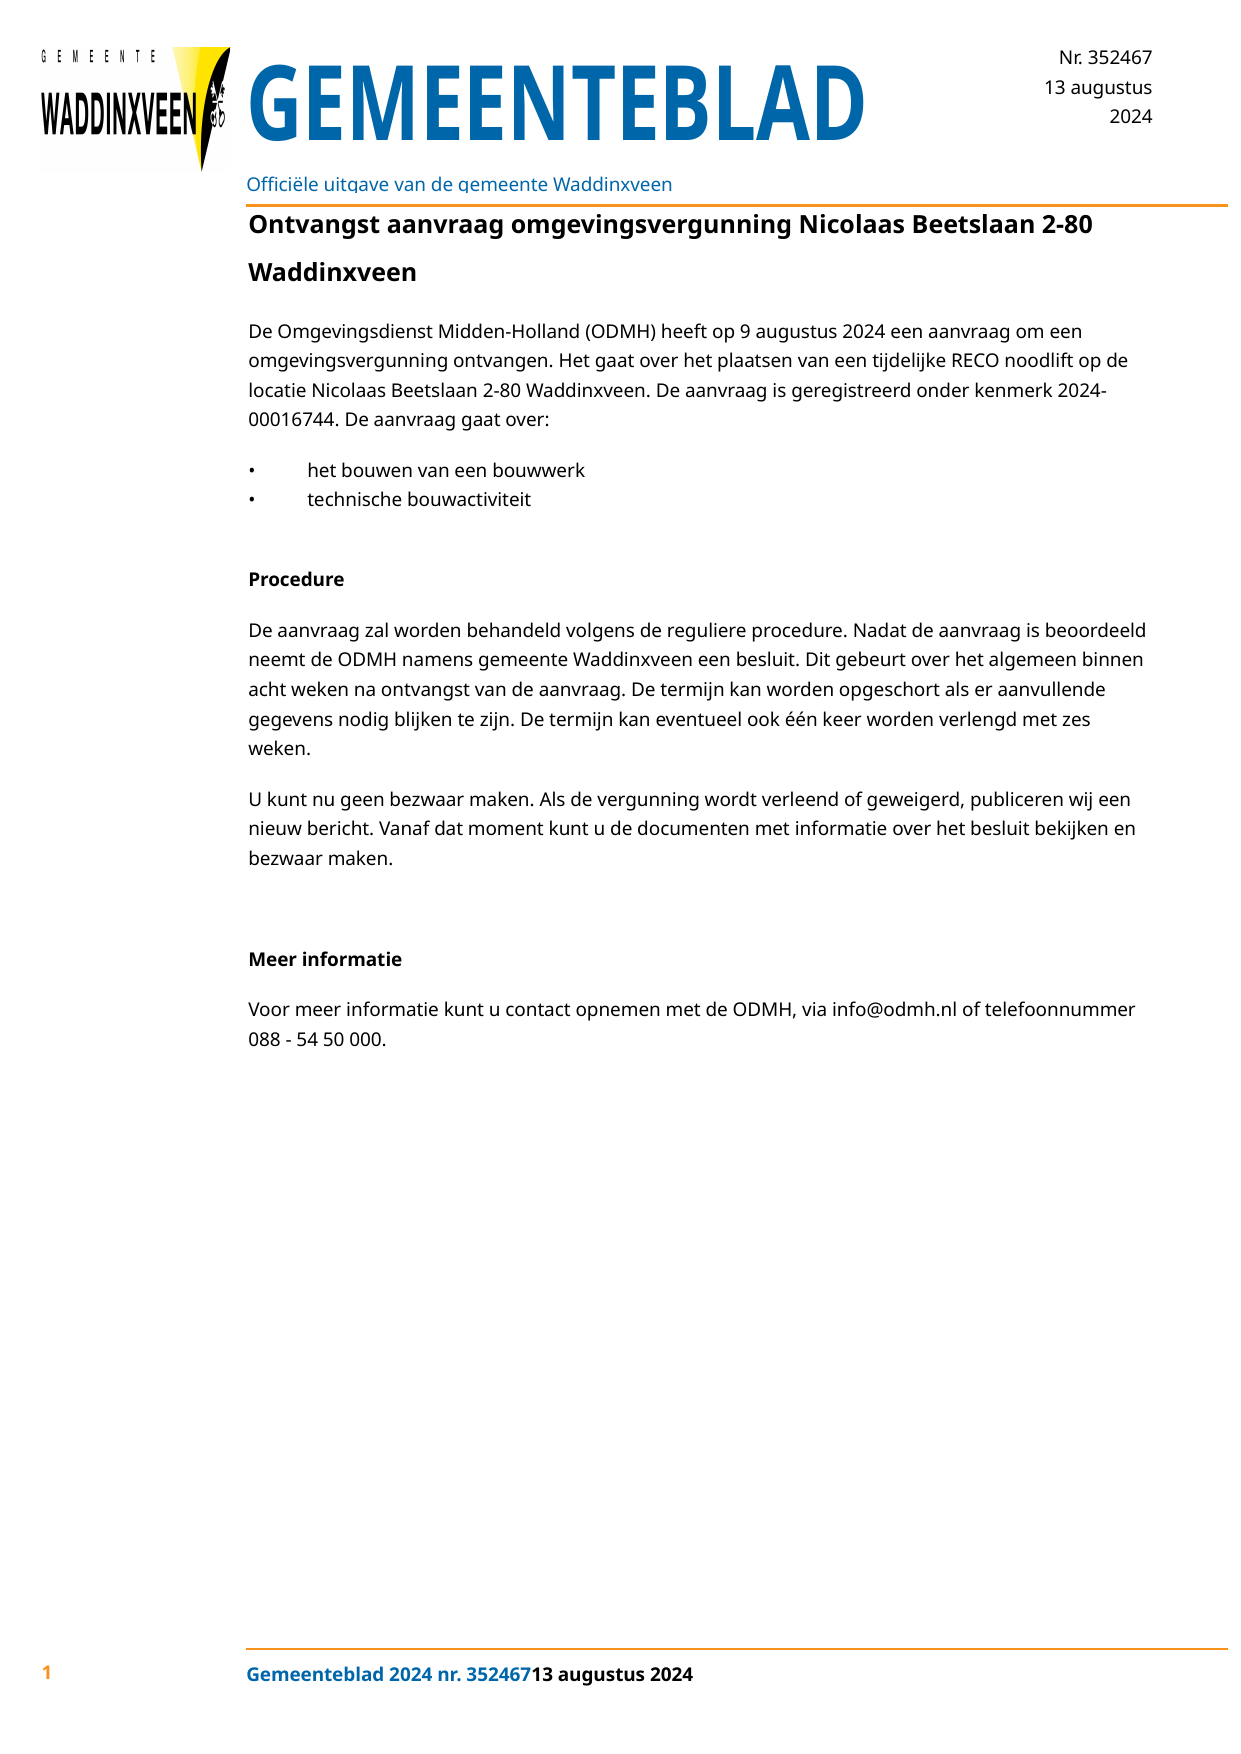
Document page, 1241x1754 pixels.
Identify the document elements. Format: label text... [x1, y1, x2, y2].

text Procedure [248, 567, 1152, 592]
text U kunt nu geen bezwaar maken. Als de vergunning wordt verleend of geweigerd, publiceren wij een nieuw bericht. Vanaf dat moment kunt u de documenten met informatie over het besluit bekijken en bezwaar maken. [248, 786, 1152, 871]
picture [41, 47, 231, 172]
text De Omgevingsdienst Midden-Holland (ODMH) heeft op 9 augustus 2024 een aanvraag om een omgevingsvergunning ontvangen. Het gaat over het plaatsen van een tijdelijke RECO noodlift op de locatie Nicolaas Beetslaan 2-80 Waddinxveen. De aanvraag is geregistreerd onder kenmerk 2024-00016744. De aanvraag gaat over: [248, 318, 1152, 432]
list technische bouwactiviteit [248, 487, 1152, 512]
text Meer informatie [248, 946, 1152, 972]
text Ontvangst aanvraag omgevingsvergunning Nicolaas Beetslaan 2-80 Waddinxveen [248, 207, 1152, 288]
list het bouwen van een bouwwerk [248, 457, 1152, 483]
text De aanvraag zal worden behandeld volgens de reguliere procedure. Nadat de aanvraag is beoordeeld neemt de ODMH namens gemeente Waddinxveen een besluit. Dit gebeurt over het algemeen binnen acht weken na ontvangst van de aanvraag. De termijn kan worden opgeschort als er aanvullende gegevens nodig blijken te zijn. De termijn kan eventueel ook één keer worden verlengd met zes weken. [248, 617, 1152, 761]
text Voor meer informatie kunt u contact opnemen met de ODMH, via info@odmh.nl of telefoonnummer 088 - 54 50 000. [248, 996, 1152, 1052]
